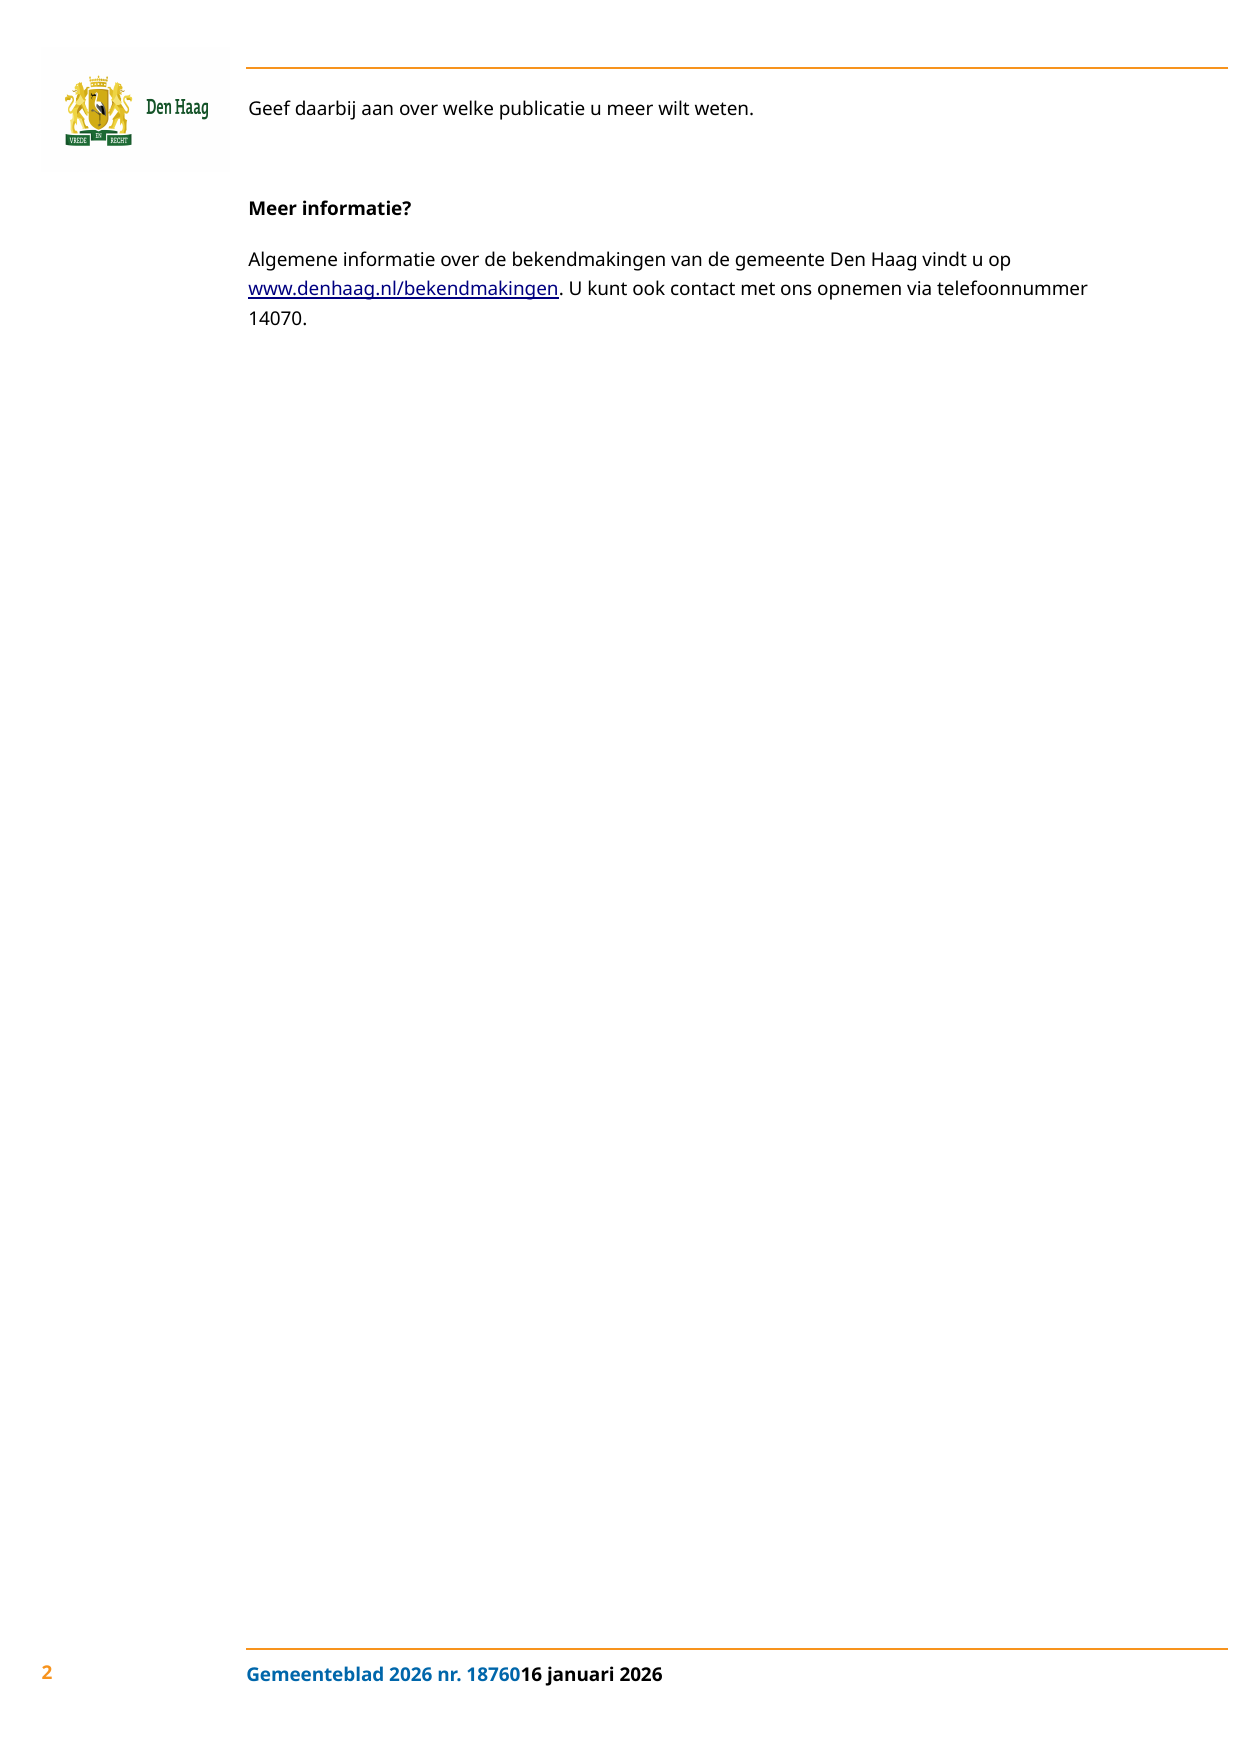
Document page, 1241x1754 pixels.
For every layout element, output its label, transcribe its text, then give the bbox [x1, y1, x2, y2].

picture [41, 47, 231, 172]
text Geef daarbij aan over welke publicatie u meer wilt weten. [248, 95, 1152, 121]
text Meer informatie? [248, 196, 1152, 221]
text Algemene informatie over de bekendmakingen van de gemeente Den Haag vindt u op www.denhaag.nl/bekendmakingen. U kunt ook contact met ons opnemen via telefoonnummer 14070. [248, 246, 1152, 331]
